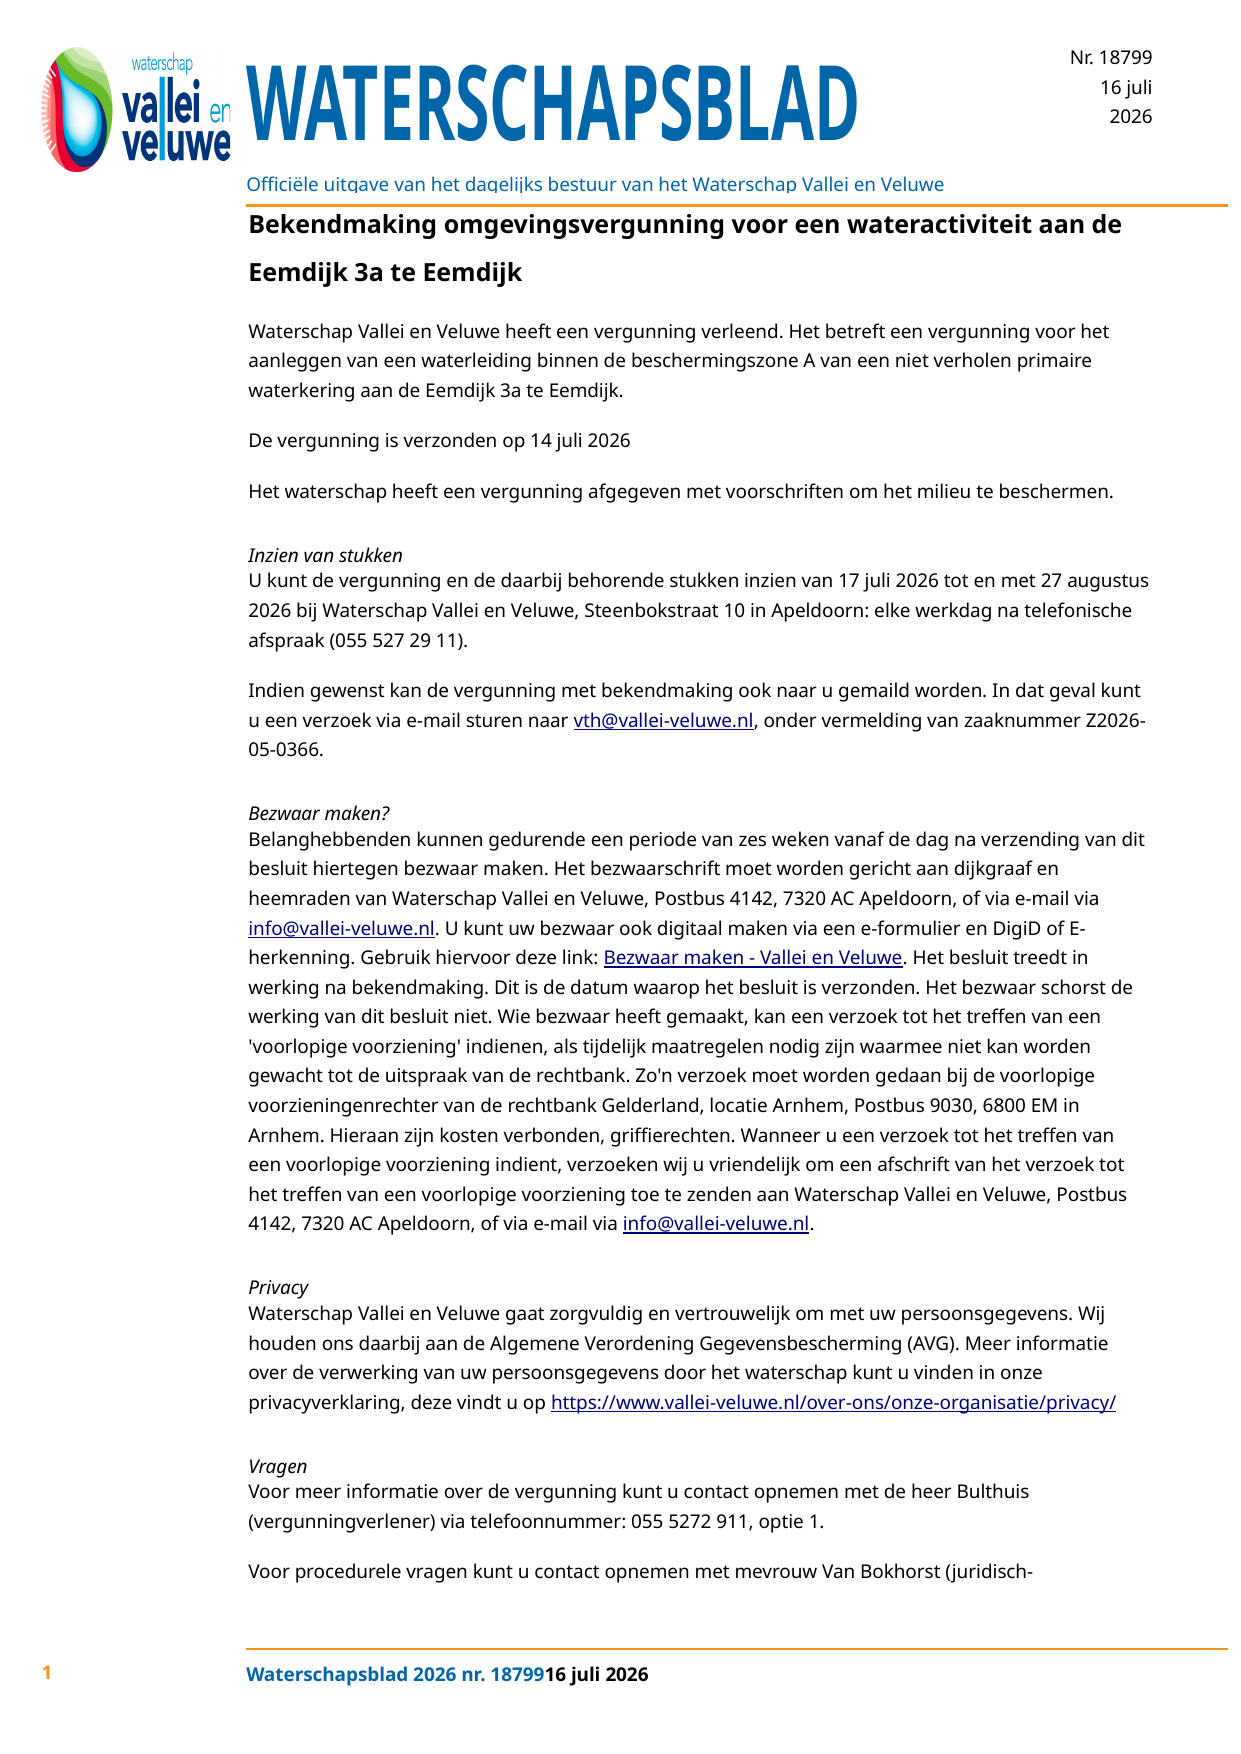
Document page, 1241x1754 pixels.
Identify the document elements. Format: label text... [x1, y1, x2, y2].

text Privacy [248, 1274, 1152, 1300]
text U kunt de vergunning en de daarbij behorende stukken inzien van 17 juli 2026 tot en met 27 augustus 2026 bij Waterschap Vallei en Veluwe, Steenbokstraat 10 in Apeldoorn: elke werkdag na telefonische afspraak (055 527 29 11). [248, 568, 1152, 652]
text Voor procedurele vragen kunt u contact opnemen met mevrouw Van Bokhorst (juridisch- [248, 1559, 1152, 1584]
text Waterschap Vallei en Veluwe heeft een vergunning verleend. Het betreft een vergunning voor het aanleggen van een waterleiding binnen de beschermingszone A van een niet verholen primaire waterkering aan de Eemdijk 3a te Eemdijk. [248, 318, 1152, 403]
picture [41, 47, 231, 172]
text Voor meer informatie over de vergunning kunt u contact opnemen met de heer Bulthuis (vergunningverlener) via telefoonnummer: 055 5272 911, optie 1. [248, 1479, 1152, 1534]
text Bezwaar maken? [248, 800, 1152, 826]
text Vragen [248, 1453, 1152, 1479]
text Waterschap Vallei en Veluwe gaat zorgvuldig en vertrouwelijk om met uw persoonsgegevens. Wij houden ons daarbij aan de Algemene Verordening Gegevensbescherming (AVG). Meer informatie over de verwerking van uw persoonsgegevens door het waterschap kunt u vinden in onze privacyverklaring, deze vindt u op https://www.vallei-veluwe.nl/over-ons/onze-organisatie/privacy/ [248, 1300, 1152, 1415]
text Belanghebbenden kunnen gedurende een periode van zes weken vanaf de dag na verzending van dit besluit hiertegen bezwaar maken. Het bezwaarschrift moet worden gericht aan dijkgraaf en heemraden van Waterschap Vallei en Veluwe, Postbus 4142, 7320 AC Apeldoorn, of via e-mail via info@vallei-veluwe.nl. U kunt uw bezwaar ook digitaal maken via een e-formulier en DigiD of E-herkenning. Gebruik hiervoor deze link: Bezwaar maken - Vallei en Veluwe. Het besluit treedt in werking na bekendmaking. Dit is de datum waarop het besluit is verzonden. Het bezwaar schorst de werking van dit besluit niet. Wie bezwaar heeft gemaakt, kan een verzoek tot het treffen van een 'voorlopige voorziening' indienen, als tijdelijk maatregelen nodig zijn waarmee niet kan worden gewacht tot de uitspraak van de rechtbank. Zo'n verzoek moet worden gedaan bij de voorlopige voorzieningenrechter van de rechtbank Gelderland, locatie Arnhem, Postbus 9030, 6800 EM in Arnhem. Hieraan zijn kosten verbonden, griffierechten. Wanneer u een verzoek tot het treffen van een voorlopige voorziening indient, verzoeken wij u vriendelijk om een afschrift van het verzoek tot het treffen van een voorlopige voorziening toe te zenden aan Waterschap Vallei en Veluwe, Postbus 4142, 7320 AC Apeldoorn, of via e-mail via info@vallei-veluwe.nl. [248, 826, 1152, 1236]
text Indien gewenst kan de vergunning met bekendmaking ook naar u gemaild worden. In dat geval kunt u een verzoek via e-mail sturen naar vth@vallei-veluwe.nl, onder vermelding van zaaknummer Z2026-05-0366. [248, 677, 1152, 762]
text Het waterschap heeft een vergunning afgegeven met voorschriften om het milieu te beschermen. [248, 478, 1152, 504]
text Bekendmaking omgevingsvergunning voor een wateractiviteit aan de Eemdijk 3a te Eemdijk [248, 207, 1152, 288]
text Inzien van stukken [248, 542, 1152, 568]
text De vergunning is verzonden op 14 juli 2026 [248, 427, 1152, 453]
